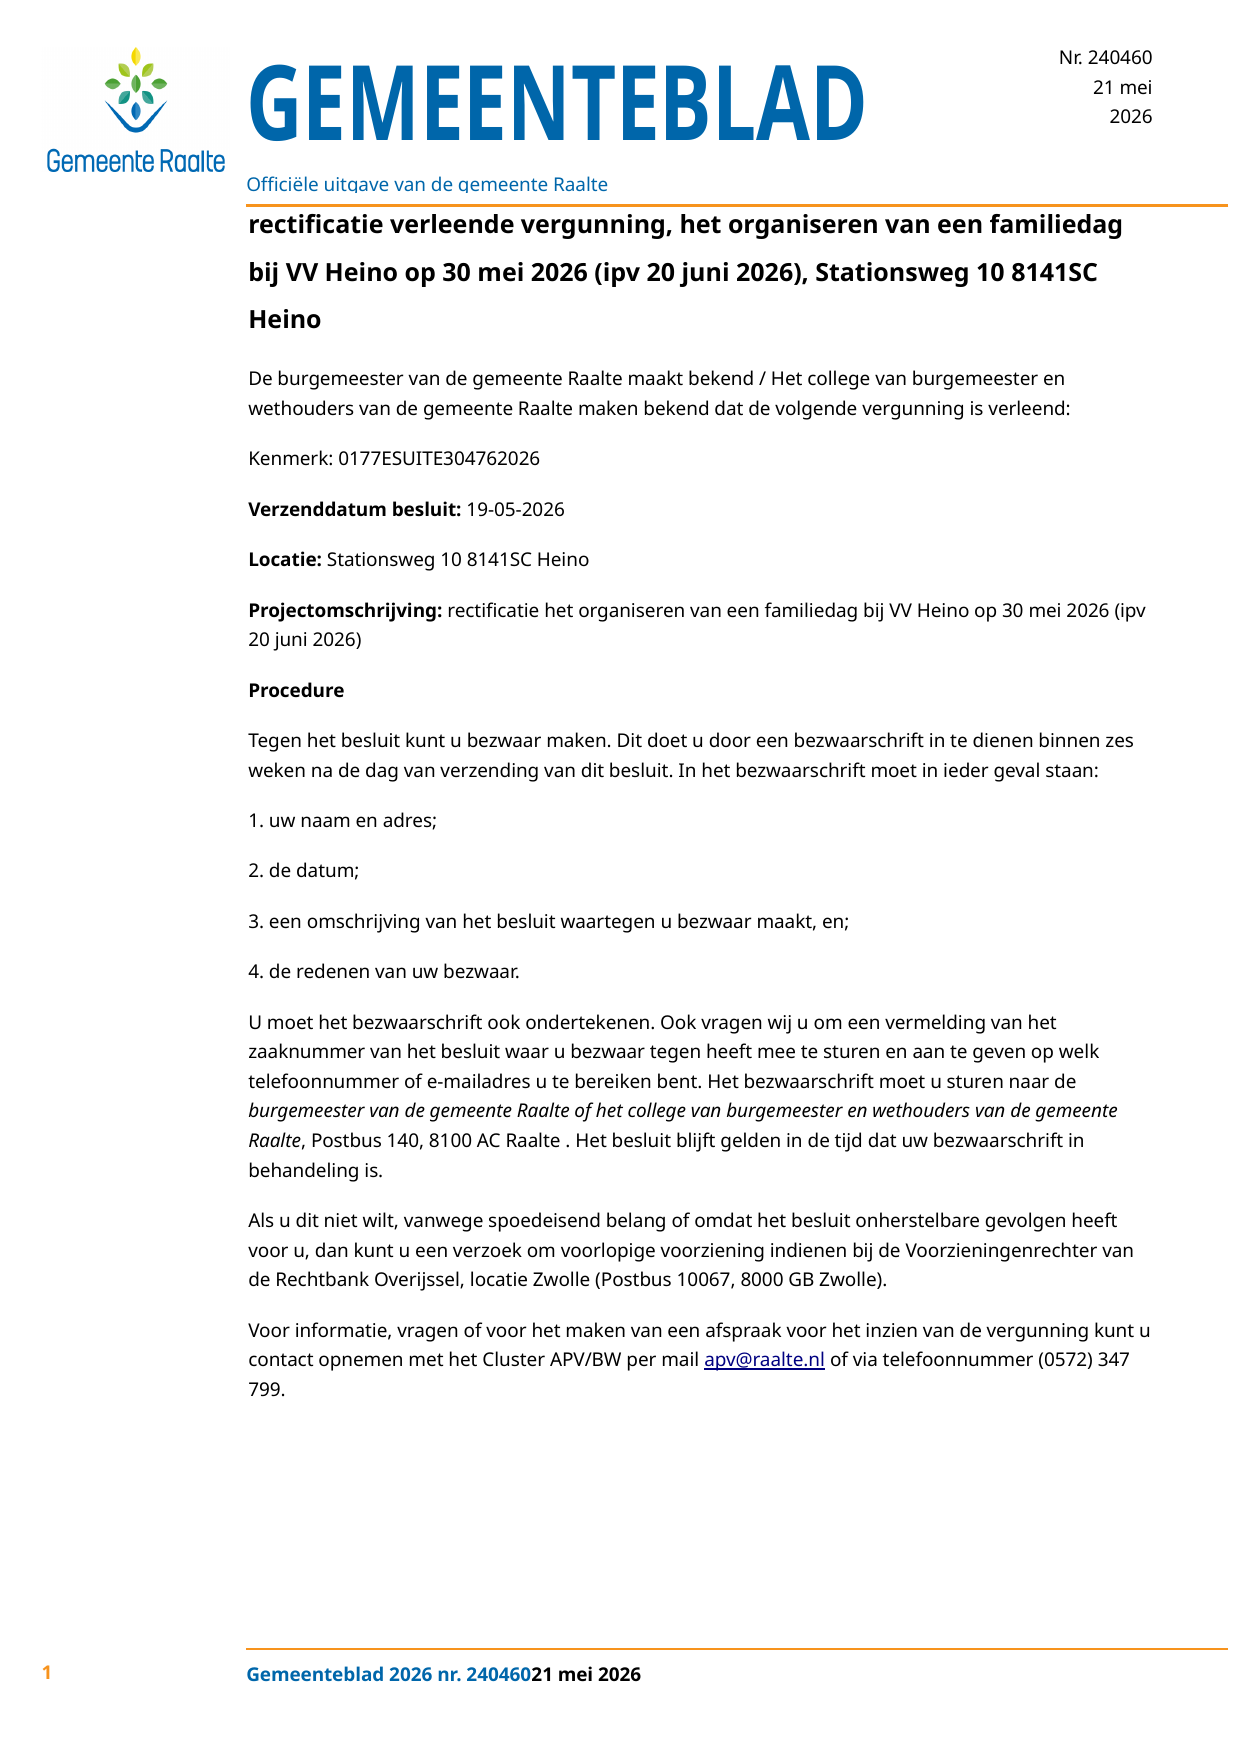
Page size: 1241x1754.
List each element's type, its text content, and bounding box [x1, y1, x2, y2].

text 2. de datum; [248, 858, 1152, 883]
picture [41, 47, 231, 172]
text Voor informatie, vragen of voor het maken van een afspraak voor het inzien van de vergunning kunt u contact opnemen met het Cluster APV/BW per mail apv@raalte.nl of via telefoonnummer (0572) 347 799. [248, 1317, 1152, 1402]
text Tegen het besluit kunt u bezwaar maken. Dit doet u door een bezwaarschrift in te dienen binnen zes weken na de dag van verzending van dit besluit. In het bezwaarschrift moet in ieder geval staan: [248, 727, 1152, 782]
text 3. een omschrijving van het besluit waartegen u bezwaar maakt, en; [248, 908, 1152, 934]
text Verzenddatum besluit: 19-05-2026 [248, 496, 1152, 522]
text 1. uw naam en adres; [248, 807, 1152, 833]
text Als u dit niet wilt, vanwege spoedeisend belang of omdat het besluit onherstelbare gevolgen heeft voor u, dan kunt u een verzoek om voorlopige voorziening indienen bij de Voorzieningenrechter van de Rechtbank Overijssel, locatie Zwolle (Postbus 10067, 8000 GB Zwolle). [248, 1207, 1152, 1292]
text Kenmerk: 0177ESUITE304762026 [248, 446, 1152, 471]
text Locatie: Stationsweg 10 8141SC Heino [248, 546, 1152, 572]
text Procedure [248, 677, 1152, 702]
text rectificatie verleende vergunning, het organiseren van een familiedag bij VV Heino op 30 mei 2026 (ipv 20 juni 2026), Stationsweg 10 8141SC Heino [248, 207, 1152, 336]
text De burgemeester van de gemeente Raalte maakt bekend / Het college van burgemeester en wethouders van de gemeente Raalte maken bekend dat de volgende vergunning is verleend: [248, 366, 1152, 421]
text U moet het bezwaarschrift ook ondertekenen. Ook vragen wij u om een vermelding van het zaaknummer van het besluit waar u bezwaar tegen heeft mee te sturen en aan te geven op welk telefoonnummer of e-mailadres u te bereiken bent. Het bezwaarschrift moet u sturen naar de burgemeester van de gemeente Raalte of het college van burgemeester en wethouders van de gemeente Raalte, Postbus 140, 8100 AC Raalte . Het besluit blijft gelden in de tijd dat uw bezwaarschrift in behandeling is. [248, 1009, 1152, 1182]
text 4. de redenen van uw bezwaar. [248, 958, 1152, 984]
text Projectomschrijving: rectificatie het organiseren van een familiedag bij VV Heino op 30 mei 2026 (ipv 20 juni 2026) [248, 597, 1152, 652]
